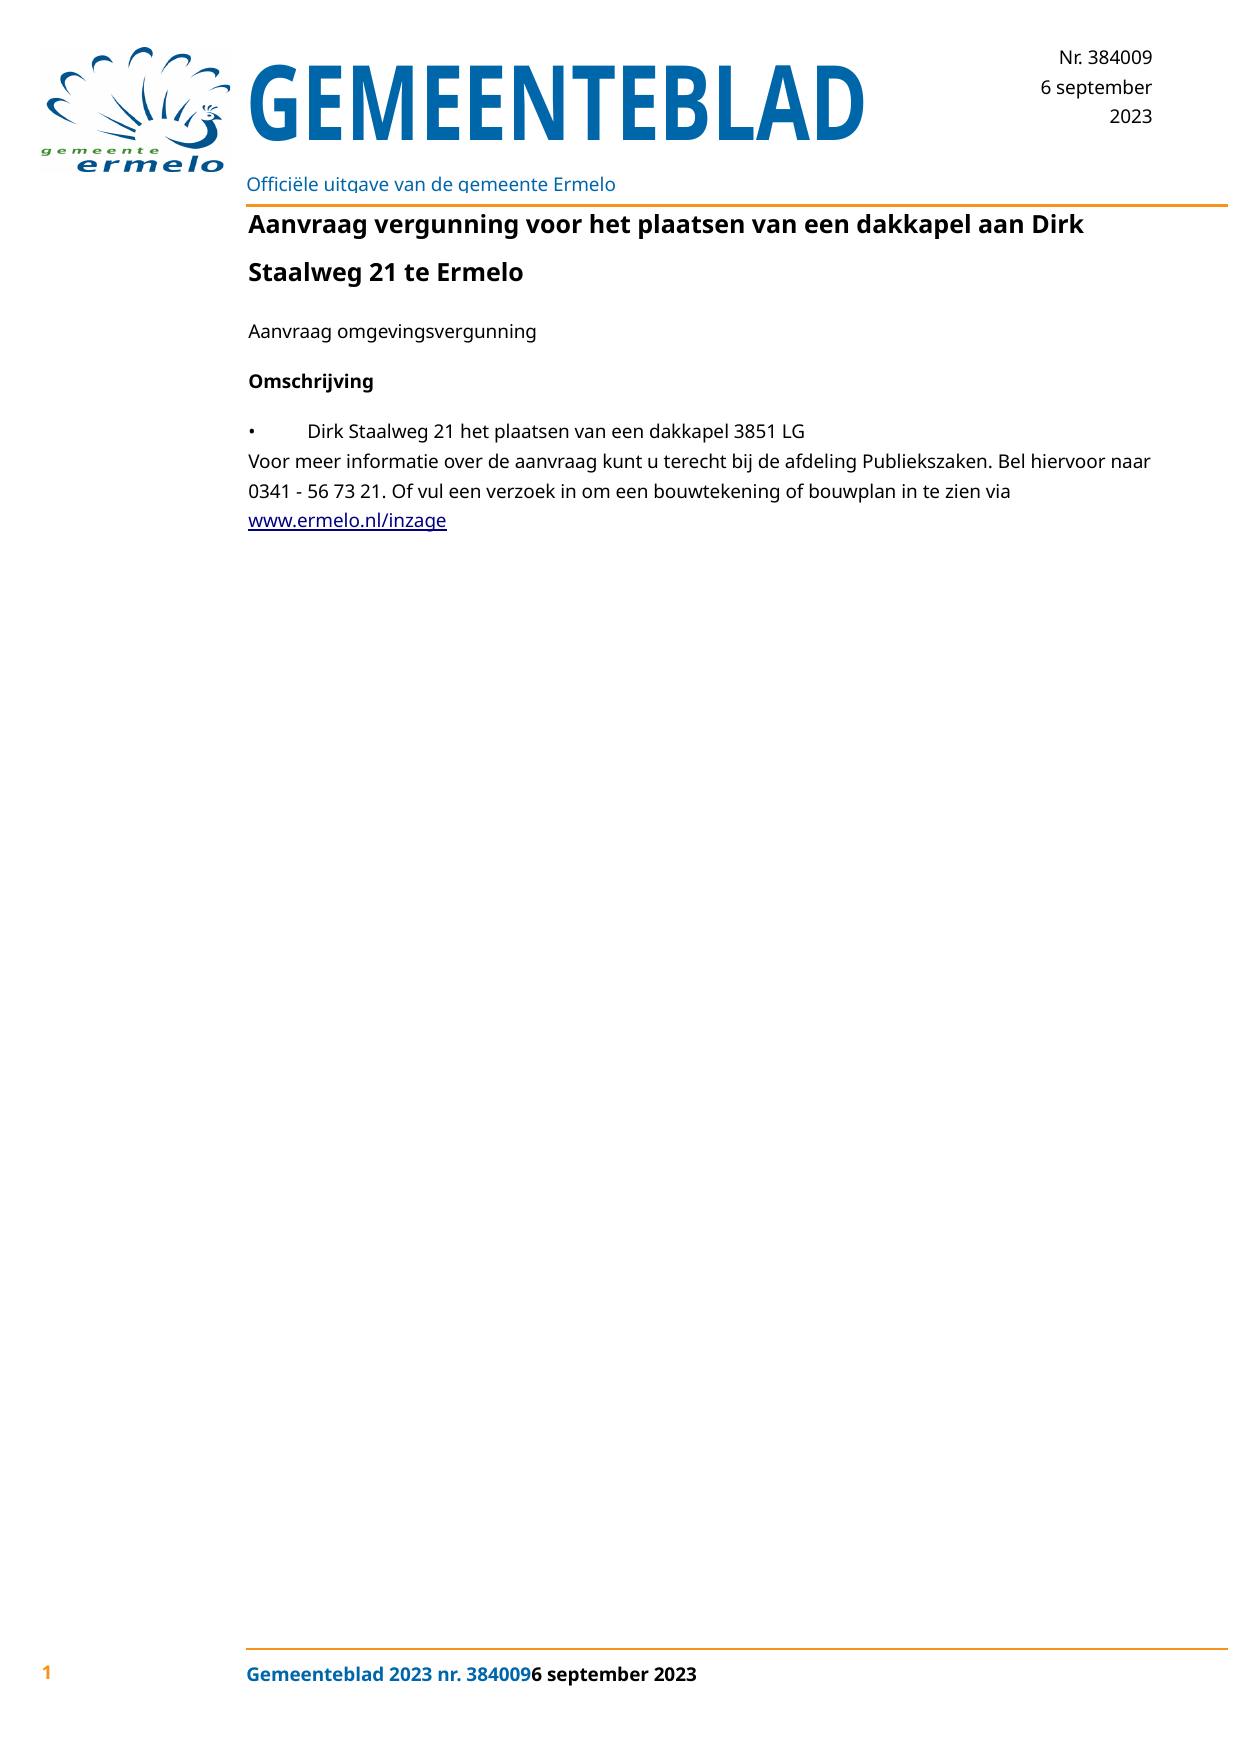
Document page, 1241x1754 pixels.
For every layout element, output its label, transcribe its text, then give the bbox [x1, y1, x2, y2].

text Voor meer informatie over de aanvraag kunt u terecht bij de afdeling Publiekszaken. Bel hiervoor naar 0341 - 56 73 21. Of vul een verzoek in om een bouwtekening of bouwplan in te zien via www.ermelo.nl/inzage [248, 448, 1152, 533]
list Dirk Staalweg 21 het plaatsen van een dakkapel 3851 LG [248, 419, 1152, 444]
text Aanvraag vergunning voor het plaatsen van een dakkapel aan Dirk Staalweg 21 te Ermelo [248, 207, 1152, 288]
text Omschrijving [248, 368, 1152, 394]
text Aanvraag omgevingsvergunning [248, 318, 1152, 344]
picture [41, 47, 231, 172]
